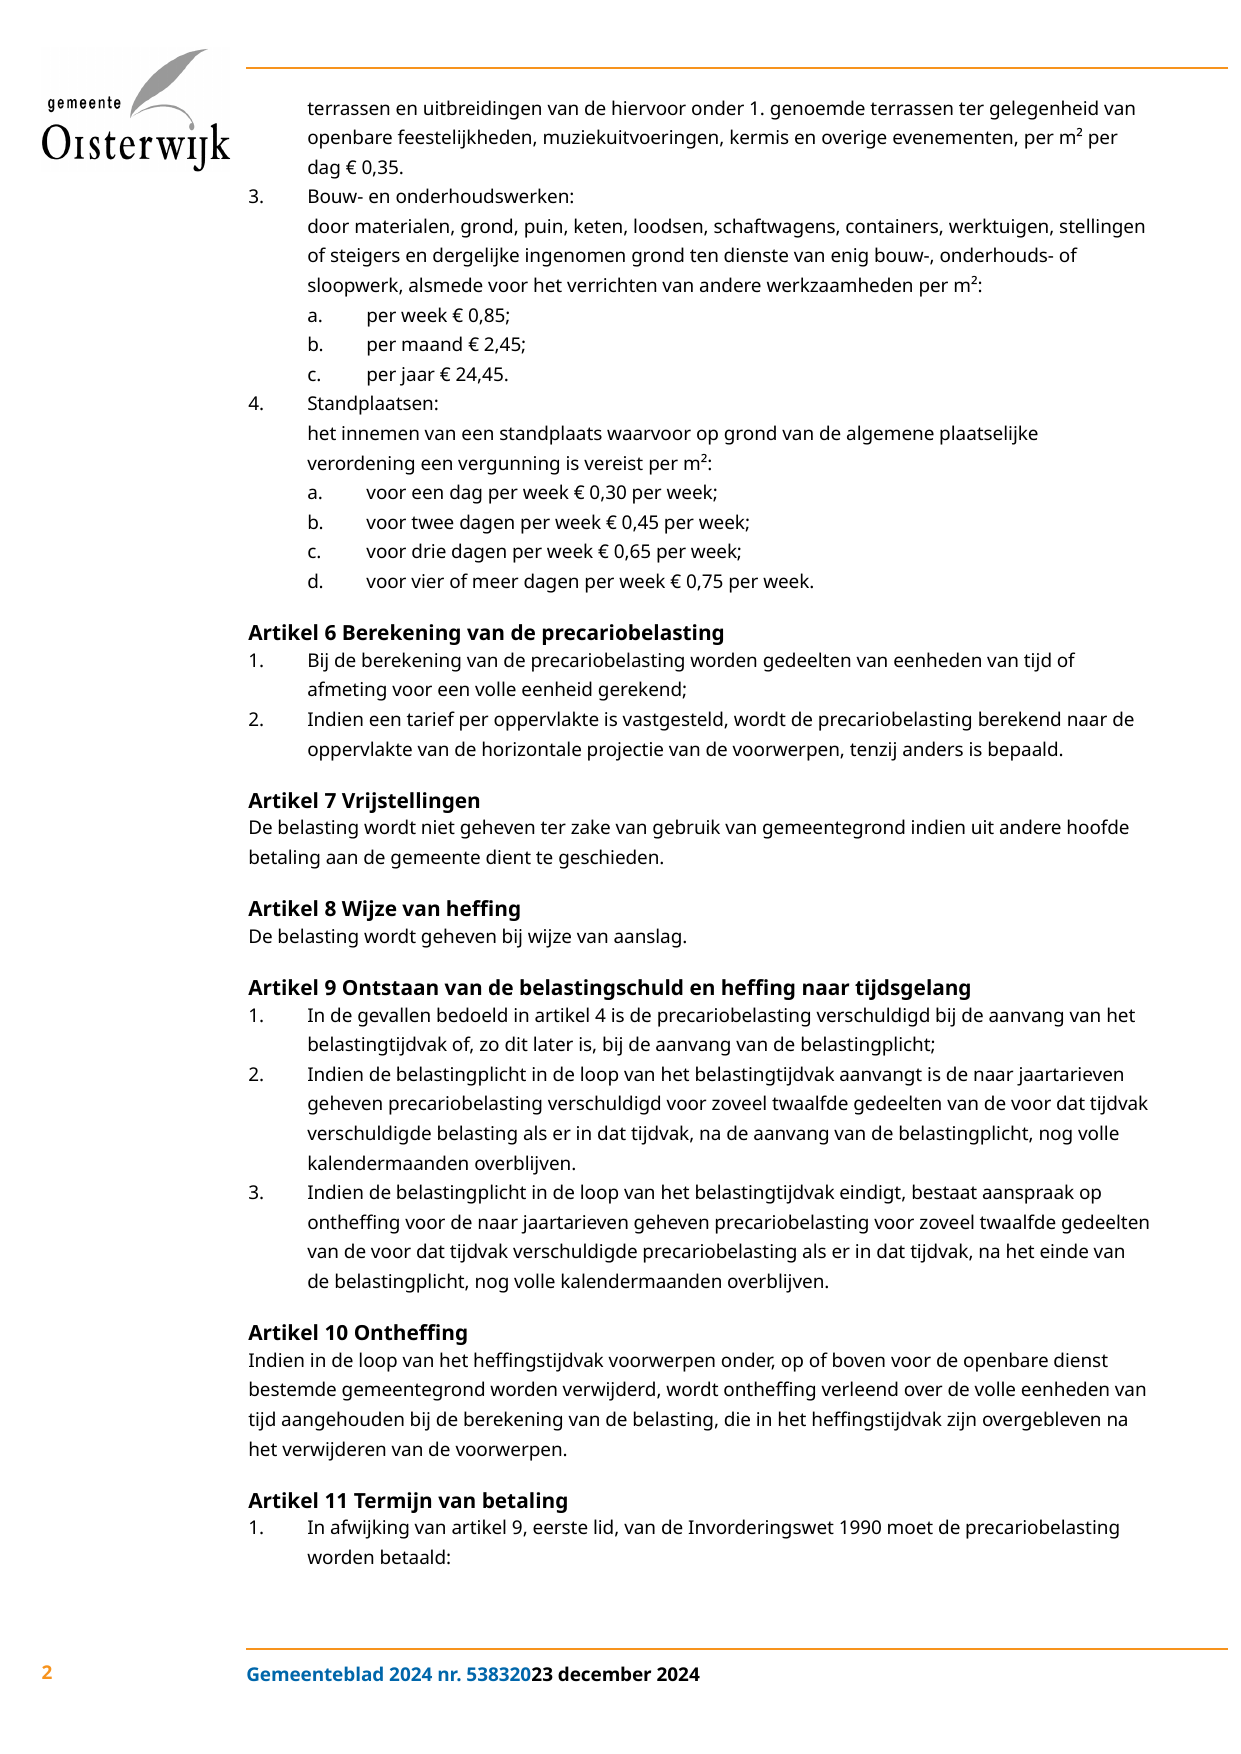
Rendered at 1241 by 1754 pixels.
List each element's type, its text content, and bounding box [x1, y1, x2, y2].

list terrassen en uitbreidingen van de hiervoor onder 1. genoemde terrassen ter gelegenheid van openbare feestelijkheden, muziekuitvoeringen, kermis en overige evenementen, per m² per dag € 0,35. [248, 95, 1152, 180]
list het innemen van een standplaats waarvoor op grond van de algemene plaatselijke verordening een vergunning is vereist per m²: [248, 420, 1152, 476]
text Artikel 10 Ontheffing [248, 1318, 1152, 1347]
list per jaar € 24,45. [307, 361, 1152, 387]
list Standplaatsen: [248, 391, 1152, 416]
list In de gevallen bedoeld in artikel 4 is de precariobelasting verschuldigd bij de aanvang van het belastingtijdvak of, zo dit later is, bij de aanvang van de belastingplicht; [248, 1002, 1152, 1057]
text Artikel 7 Vrijstellingen [248, 786, 1152, 814]
list In afwijking van artikel 9, eerste lid, van de Invorderingswet 1990 moet de precariobelasting worden betaald: [248, 1514, 1152, 1570]
list Indien de belastingplicht in de loop van het belastingtijdvak aanvangt is de naar jaartarieven geheven precariobelasting verschuldigd voor zoveel twaalfde gedeelten van de voor dat tijdvak verschuldigde belasting als er in dat tijdvak, na de aanvang van de belastingplicht, nog volle kalendermaanden overblijven. [248, 1061, 1152, 1176]
list per maand € 2,45; [307, 331, 1152, 357]
list Indien de belastingplicht in de loop van het belastingtijdvak eindigt, bestaat aanspraak op ontheffing voor de naar jaartarieven geheven precariobelasting voor zoveel twaalfde gedeelten van de voor dat tijdvak verschuldigde precariobelasting als er in dat tijdvak, na het einde van de belastingplicht, nog volle kalendermaanden overblijven. [248, 1179, 1152, 1294]
picture [41, 47, 231, 172]
text Artikel 11 Termijn van betaling [248, 1486, 1152, 1514]
list voor twee dagen per week € 0,45 per week; [307, 509, 1152, 535]
text Indien in de loop van het heffingstijdvak voorwerpen onder, op of boven voor de openbare dienst bestemde gemeentegrond worden verwijderd, wordt ontheffing verleend over de volle eenheden van tijd aangehouden bij de berekening van de belasting, die in het heffingstijdvak zijn overgebleven na het verwijderen van de voorwerpen. [248, 1347, 1152, 1461]
text De belasting wordt niet geheven ter zake van gebruik van gemeentegrond indien uit andere hoofde betaling aan de gemeente dient te geschieden. [248, 814, 1152, 870]
list Bij de berekening van de precariobelasting worden gedeelten van eenheden van tijd of afmeting voor een volle eenheid gerekend; [248, 647, 1152, 702]
list voor een dag per week € 0,30 per week; [307, 479, 1152, 505]
text De belasting wordt geheven bij wijze van aanslag. [248, 923, 1152, 949]
list voor drie dagen per week € 0,65 per week; [307, 538, 1152, 564]
text Artikel 9 Ontstaan van de belastingschuld en heffing naar tijdsgelang [248, 973, 1152, 1002]
list per week € 0,85; [307, 302, 1152, 328]
list Bouw- en onderhoudswerken: [248, 183, 1152, 209]
list voor vier of meer dagen per week € 0,75 per week. [307, 568, 1152, 594]
list Indien een tarief per oppervlakte is vastgesteld, wordt de precariobelasting berekend naar de oppervlakte van de horizontale projectie van de voorwerpen, tenzij anders is bepaald. [248, 706, 1152, 761]
text Artikel 6 Berekening van de precariobelasting [248, 618, 1152, 647]
list door materialen, grond, puin, keten, loodsen, schaftwagens, containers, werktuigen, stellingen of steigers en dergelijke ingenomen grond ten dienste van enig bouw-, onderhouds- of sloopwerk, alsmede voor het verrichten van andere werkzaamheden per m²: [248, 213, 1152, 298]
text Artikel 8 Wijze van heffing [248, 894, 1152, 923]
